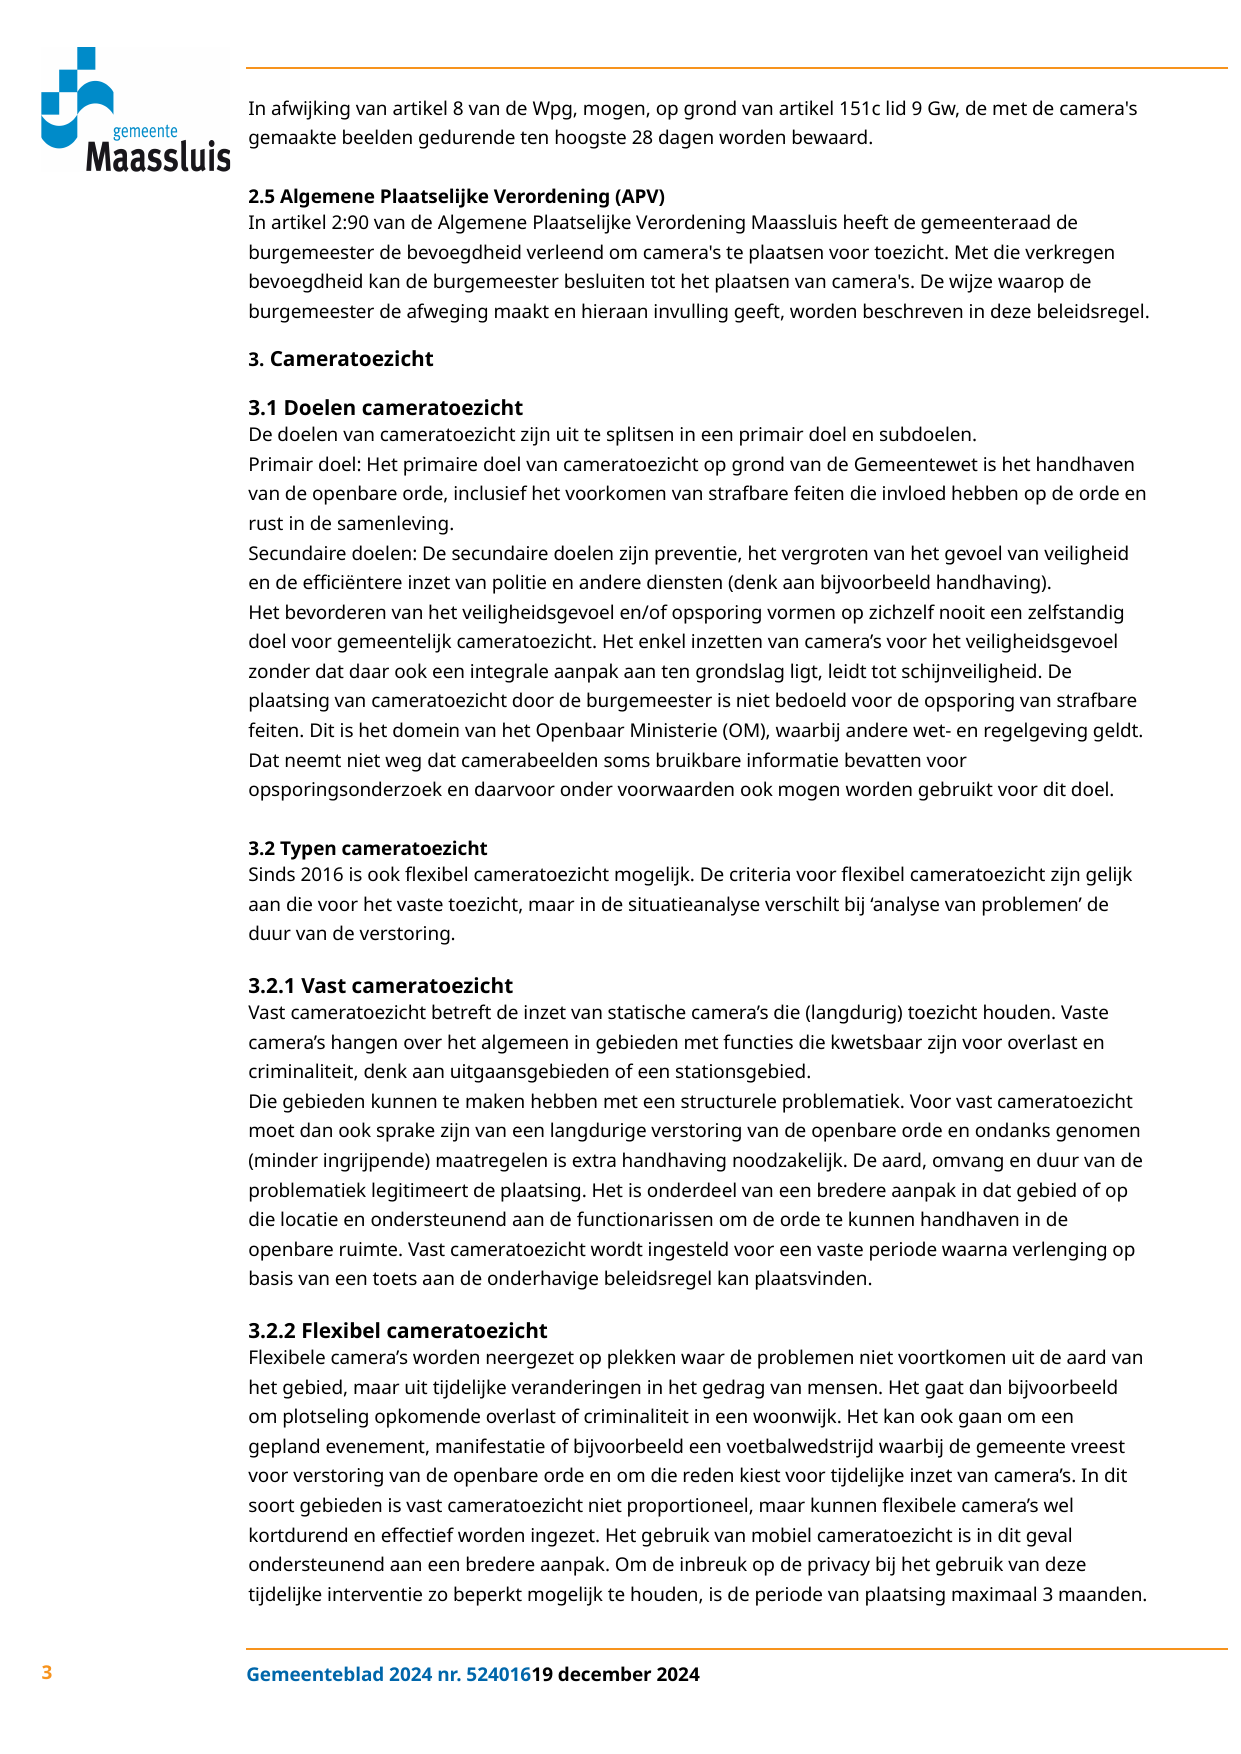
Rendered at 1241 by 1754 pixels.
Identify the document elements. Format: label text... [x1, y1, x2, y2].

text Primair doel: Het primaire doel van cameratoezicht op grond van de Gemeentewet is het handhaven van de openbare orde, inclusief het voorkomen van strafbare feiten die invloed hebben op de orde en rust in de samenleving. [248, 451, 1152, 536]
text Die gebieden kunnen te maken hebben met een structurele problematiek. Voor vast cameratoezicht moet dan ook sprake zijn van een langdurige verstoring van de openbare orde en ondanks genomen (minder ingrijpende) maatregelen is extra handhaving noodzakelijk. De aard, omvang en duur van de problematiek legitimeert de plaatsing. Het is onderdeel van een bredere aanpak in dat gebied of op die locatie en ondersteunend aan de functionarissen om de orde te kunnen handhaven in de openbare ruimte. Vast cameratoezicht wordt ingesteld voor een vaste periode waarna verlenging op basis van een toets aan de onderhavige beleidsregel kan plaatsvinden. [248, 1088, 1152, 1291]
text De doelen van cameratoezicht zijn uit te splitsen in een primair doel en subdoelen. [248, 421, 1152, 447]
text Flexibele camera’s worden neergezet op plekken waar de problemen niet voortkomen uit de aard van het gebied, maar uit tijdelijke veranderingen in het gedrag van mensen. Het gaat dan bijvoorbeeld om plotseling opkomende overlast of criminaliteit in een woonwijk. Het kan ook gaan om een gepland evenement, manifestatie of bijvoorbeeld een voetbalwedstrijd waarbij de gemeente vreest voor verstoring van de openbare orde en om die reden kiest voor tijdelijke inzet van camera’s. In dit soort gebieden is vast cameratoezicht niet proportioneel, maar kunnen flexibele camera’s wel kortdurend en effectief worden ingezet. Het gebruik van mobiel cameratoezicht is in dit geval ondersteunend aan een bredere aanpak. Om de inbreuk op de privacy bij het gebruik van deze tijdelijke interventie zo beperkt mogelijk te houden, is de periode van plaatsing maximaal 3 maanden. [248, 1344, 1152, 1607]
text In artikel 2:90 van de Algemene Plaatselijke Verordening Maassluis heeft de gemeenteraad de burgemeester de bevoegdheid verleend om camera's te plaatsen voor toezicht. Met die verkregen bevoegdheid kan de burgemeester besluiten tot het plaatsen van camera's. De wijze waarop de burgemeester de afweging maakt en hieraan invulling geeft, worden beschreven in deze beleidsregel. [248, 209, 1152, 324]
text 2.5 Algemene Plaatselijke Verordening (APV) [248, 183, 1152, 209]
text Vast cameratoezicht betreft de inzet van statische camera’s die (langdurig) toezicht houden. Vaste camera’s hangen over het algemeen in gebieden met functies die kwetsbaar zijn voor overlast en criminaliteit, denk aan uitgaansgebieden of een stationsgebied. [248, 999, 1152, 1084]
picture [41, 47, 77, 92]
text 3.2 Typen cameratoezicht [248, 836, 1152, 861]
text 3.1 Doelen cameratoezicht [248, 393, 1152, 421]
text Sinds 2016 is ook flexibel cameratoezicht mogelijk. De criteria voor flexibel cameratoezicht zijn gelijk aan die voor het vaste toezicht, maar in de situatieanalyse verschilt bij ‘analyse van problemen’ de duur van de verstoring. [248, 861, 1152, 946]
text 3.2.2 Flexibel cameratoezicht [248, 1316, 1152, 1344]
text 3. Cameratoezicht [248, 344, 1152, 372]
text In afwijking van artikel 8 van de Wpg, mogen, op grond van artikel 151c lid 9 Gw, de met de camera's gemaakte beelden gedurende ten hoogste 28 dagen worden bewaard. [248, 95, 1152, 150]
text 3.2.1 Vast cameratoezicht [248, 971, 1152, 999]
picture [41, 47, 231, 172]
text Het bevorderen van het veiligheidsgevoel en/of opsporing vormen op zichzelf nooit een zelfstandig doel voor gemeentelijk cameratoezicht. Het enkel inzetten van camera’s voor het veiligheidsgevoel zonder dat daar ook een integrale aanpak aan ten grondslag ligt, leidt tot schijnveiligheid. De plaatsing van cameratoezicht door de burgemeester is niet bedoeld voor de opsporing van strafbare feiten. Dit is het domein van het Openbaar Ministerie (OM), waarbij andere wet- en regelgeving geldt. Dat neemt niet weg dat camerabeelden soms bruikbare informatie bevatten voor opsporingsonderzoek en daarvoor onder voorwaarden ook mogen worden gebruikt voor dit doel. [248, 599, 1152, 802]
text Secundaire doelen: De secundaire doelen zijn preventie, het vergroten van het gevoel van veiligheid en de efficiëntere inzet van politie en andere diensten (denk aan bijvoorbeeld handhaving). [248, 540, 1152, 595]
